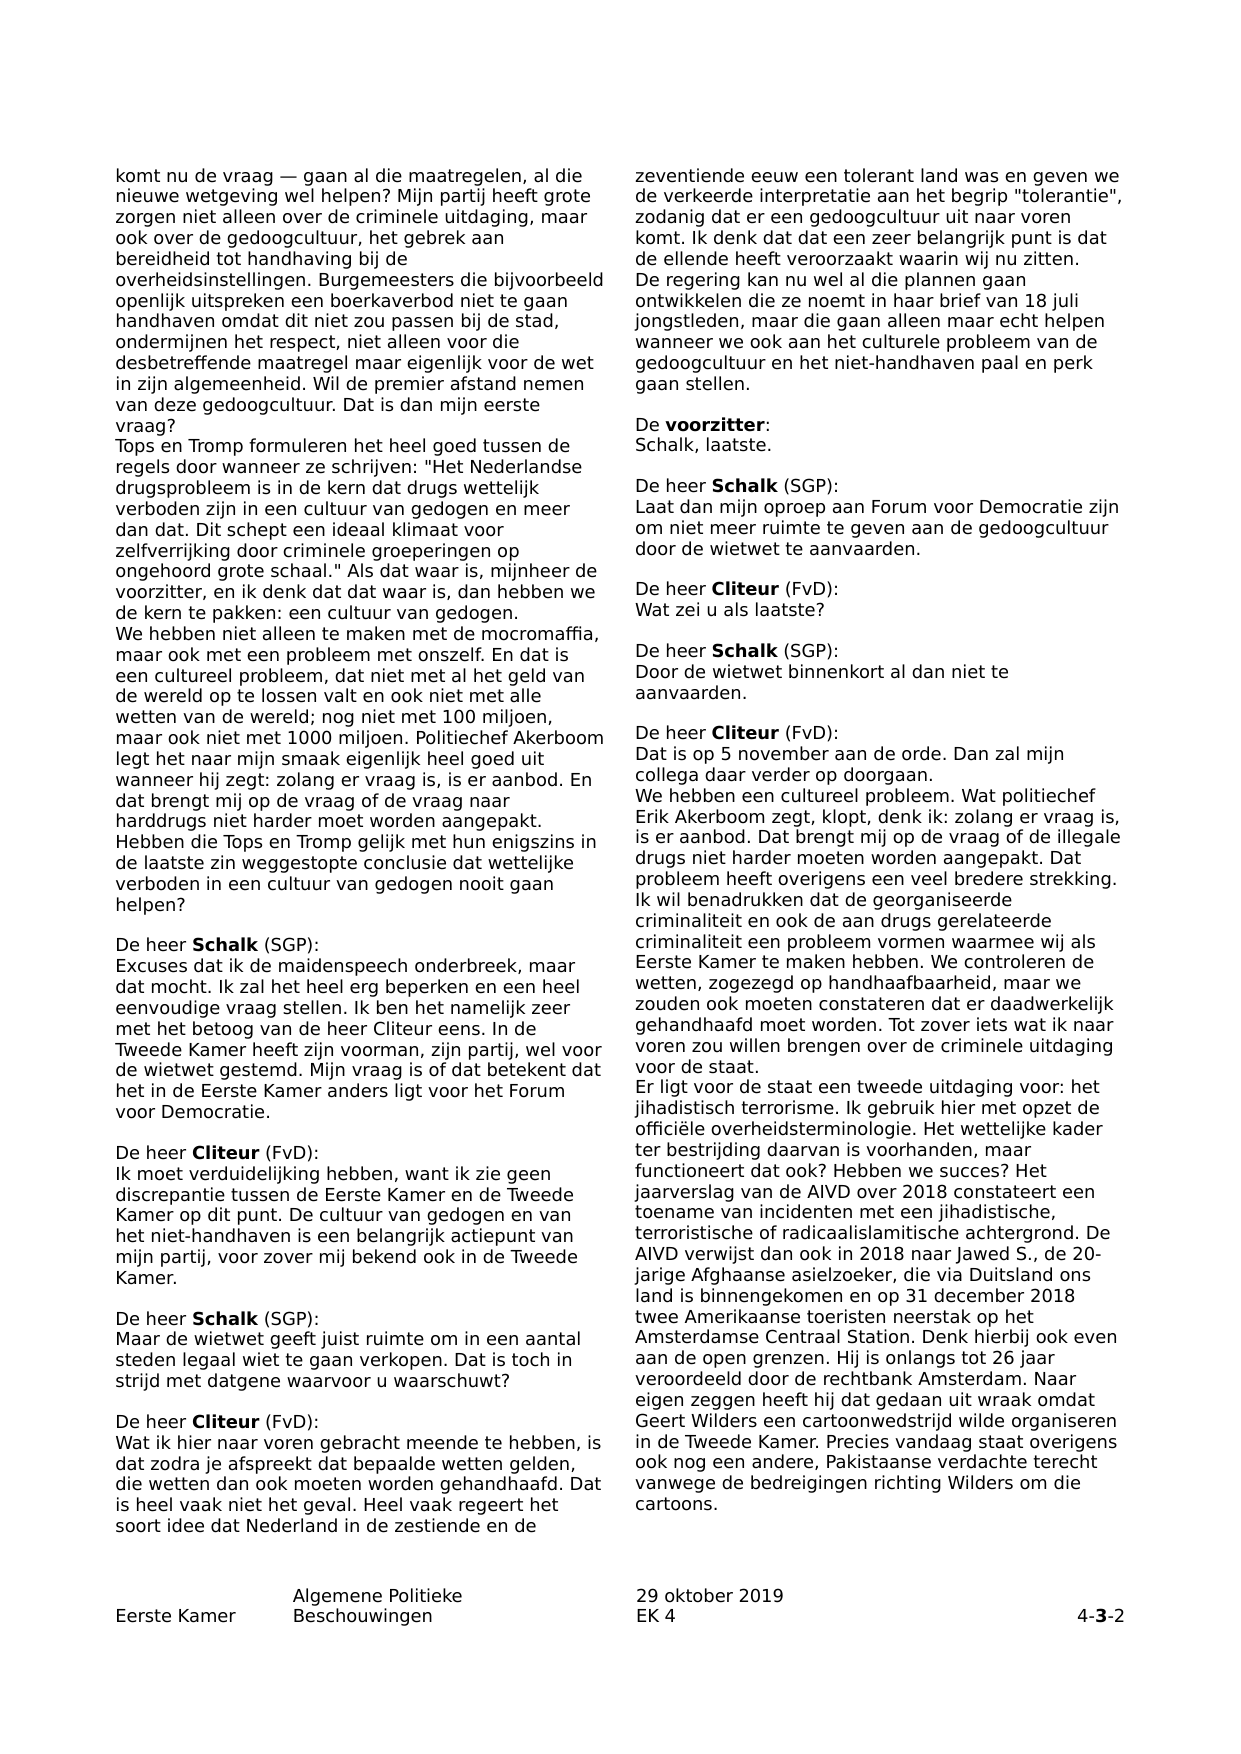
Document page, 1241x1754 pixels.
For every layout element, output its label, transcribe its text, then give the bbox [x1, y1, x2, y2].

text De heer Cliteur (FvD): [115, 1412, 605, 1432]
text zeventiende eeuw een tolerant land was en geven we de verkeerde interpretatie aan het begrip "tolerantie", zodanig dat er een gedoogcultuur uit naar voren komt. Ik denk dat dat een zeer belangrijk punt is dat de ellende heeft veroorzaakt waarin wij nu zitten. [635, 165, 1125, 269]
text We hebben niet alleen te maken met de mocromaffia, maar ook met een probleem met onszelf. En dat is een cultureel probleem, dat niet met al het geld van de wereld op te lossen valt en ook niet met alle wetten van de wereld; nog niet met 100 miljoen, maar ook niet met 1000 miljoen. Politiechef Akerboom legt het naar mijn smaak eigenlijk heel goed uit wanneer hij zegt: zolang er vraag is, is er aanbod. En dat brengt mij op de vraag of de vraag naar harddrugs niet harder moet worden aangepakt. Hebben die Tops en Tromp gelijk met hun enigszins in de laatste zin weggestopte conclusie dat wettelijke verboden in een cultuur van gedogen nooit gaan helpen? [115, 624, 605, 915]
text De heer Schalk (SGP): [115, 935, 605, 956]
text De heer Schalk (SGP): [635, 476, 1125, 497]
text We hebben een cultureel probleem. Wat politiechef Erik Akerboom zegt, klopt, denk ik: zolang er vraag is, is er aanbod. Dat brengt mij op de vraag of de illegale drugs niet harder moeten worden aangepakt. Dat probleem heeft overigens een veel bredere strekking. Ik wil benadrukken dat de georganiseerde criminaliteit en ook de aan drugs gerelateerde criminaliteit een probleem vormen waarmee wij als Eerste Kamer te maken hebben. We controleren de wetten, zogezegd op handhaafbaarheid, maar we zouden ook moeten constateren dat er daadwerkelijk gehandhaafd moet worden. Tot zover iets wat ik naar voren zou willen brengen over de criminele uitdaging voor de staat. [635, 786, 1125, 1077]
text komt nu de vraag — gaan al die maatregelen, al die nieuwe wetgeving wel helpen? Mijn partij heeft grote zorgen niet alleen over de criminele uitdaging, maar ook over de gedoogcultuur, het gebrek aan bereidheid tot handhaving bij de overheidsinstellingen. Burgemeesters die bijvoorbeeld openlijk uitspreken een boerkaverbod niet te gaan handhaven omdat dit niet zou passen bij de stad, ondermijnen het respect, niet alleen voor die desbetreffende maatregel maar eigenlijk voor de wet in zijn algemeenheid. Wil de premier afstand nemen van deze gedoogcultuur. Dat is dan mijn eerste vraag? [115, 165, 605, 436]
text Dat is op 5 november aan de orde. Dan zal mijn collega daar verder op doorgaan. [635, 744, 1125, 786]
text De heer Cliteur (FvD): [635, 723, 1125, 744]
text De voorzitter: [635, 414, 1125, 435]
text Schalk, laatste. [635, 435, 1125, 456]
text De heer Cliteur (FvD): [115, 1143, 605, 1163]
text De heer Schalk (SGP): [635, 641, 1125, 662]
text Wat ik hier naar voren gebracht meende te hebben, is dat zodra je afspreekt dat bepaalde wetten gelden, die wetten dan ook moeten worden gehandhaafd. Dat is heel vaak niet het geval. Heel vaak regeert het soort idee dat Nederland in de zestiende en de [115, 1432, 605, 1537]
text Wat zei u als laatste? [635, 600, 1125, 621]
text Er ligt voor de staat een tweede uitdaging voor: het jihadistisch terrorisme. Ik gebruik hier met opzet de officiële overheidsterminologie. Het wettelijke kader ter bestrijding daarvan is voorhanden, maar functioneert dat ook? Hebben we succes? Het jaarverslag van de AIVD over 2018 constateert een toename van incidenten met een jihadistische, terroristische of radicaalislamitische achtergrond. De AIVD verwijst dan ook in 2018 naar Jawed S., de 20-jarige Afghaanse asielzoeker, die via Duitsland ons land is binnengekomen en op 31 december 2018 twee Amerikaanse toeristen neerstak op het Amsterdamse Centraal Station. Denk hierbij ook even aan de open grenzen. Hij is onlangs tot 26 jaar veroordeeld door de rechtbank Amsterdam. Naar eigen zeggen heeft hij dat gedaan uit wraak omdat Geert Wilders een cartoonwedstrijd wilde organiseren in de Tweede Kamer. Precies vandaag staat overigens ook nog een andere, Pakistaanse verdachte terecht vanwege de bedreigingen richting Wilders om die cartoons. [635, 1077, 1125, 1515]
text De heer Schalk (SGP): [115, 1308, 605, 1329]
text Ik moet verduidelijking hebben, want ik zie geen discrepantie tussen de Eerste Kamer en de Tweede Kamer op dit punt. De cultuur van gedogen en van het niet-handhaven is een belangrijk actiepunt van mijn partij, voor zover mij bekend ook in de Tweede Kamer. [115, 1163, 605, 1288]
text Maar de wietwet geeft juist ruimte om in een aantal steden legaal wiet te gaan verkopen. Dat is toch in strijd met datgene waarvoor u waarschuwt? [115, 1329, 605, 1392]
text De regering kan nu wel al die plannen gaan ontwikkelen die ze noemt in haar brief van 18 juli jongstleden, maar die gaan alleen maar echt helpen wanneer we ook aan het culturele probleem van de gedoogcultuur en het niet-handhaven paal en perk gaan stellen. [635, 269, 1125, 394]
text Excuses dat ik de maidenspeech onderbreek, maar dat mocht. Ik zal het heel erg beperken en een heel eenvoudige vraag stellen. Ik ben het namelijk zeer met het betoog van de heer Cliteur eens. In de Tweede Kamer heeft zijn voorman, zijn partij, wel voor de wietwet gestemd. Mijn vraag is of dat betekent dat het in de Eerste Kamer anders ligt voor het Forum voor Democratie. [115, 956, 605, 1123]
text De heer Cliteur (FvD): [635, 579, 1125, 600]
text Door de wietwet binnenkort al dan niet te aanvaarden. [635, 662, 1125, 703]
text Laat dan mijn oproep aan Forum voor Democratie zijn om niet meer ruimte te geven aan de gedoogcultuur door de wietwet te aanvaarden. [635, 497, 1125, 559]
text Tops en Tromp formuleren het heel goed tussen de regels door wanneer ze schrijven: "Het Nederlandse drugsprobleem is in de kern dat drugs wettelijk verboden zijn in een cultuur van gedogen en meer dan dat. Dit schept een ideaal klimaat voor zelfverrijking door criminele groeperingen op ongehoord grote schaal." Als dat waar is, mijnheer de voorzitter, en ik denk dat dat waar is, dan hebben we de kern te pakken: een cultuur van gedogen. [115, 436, 605, 624]
